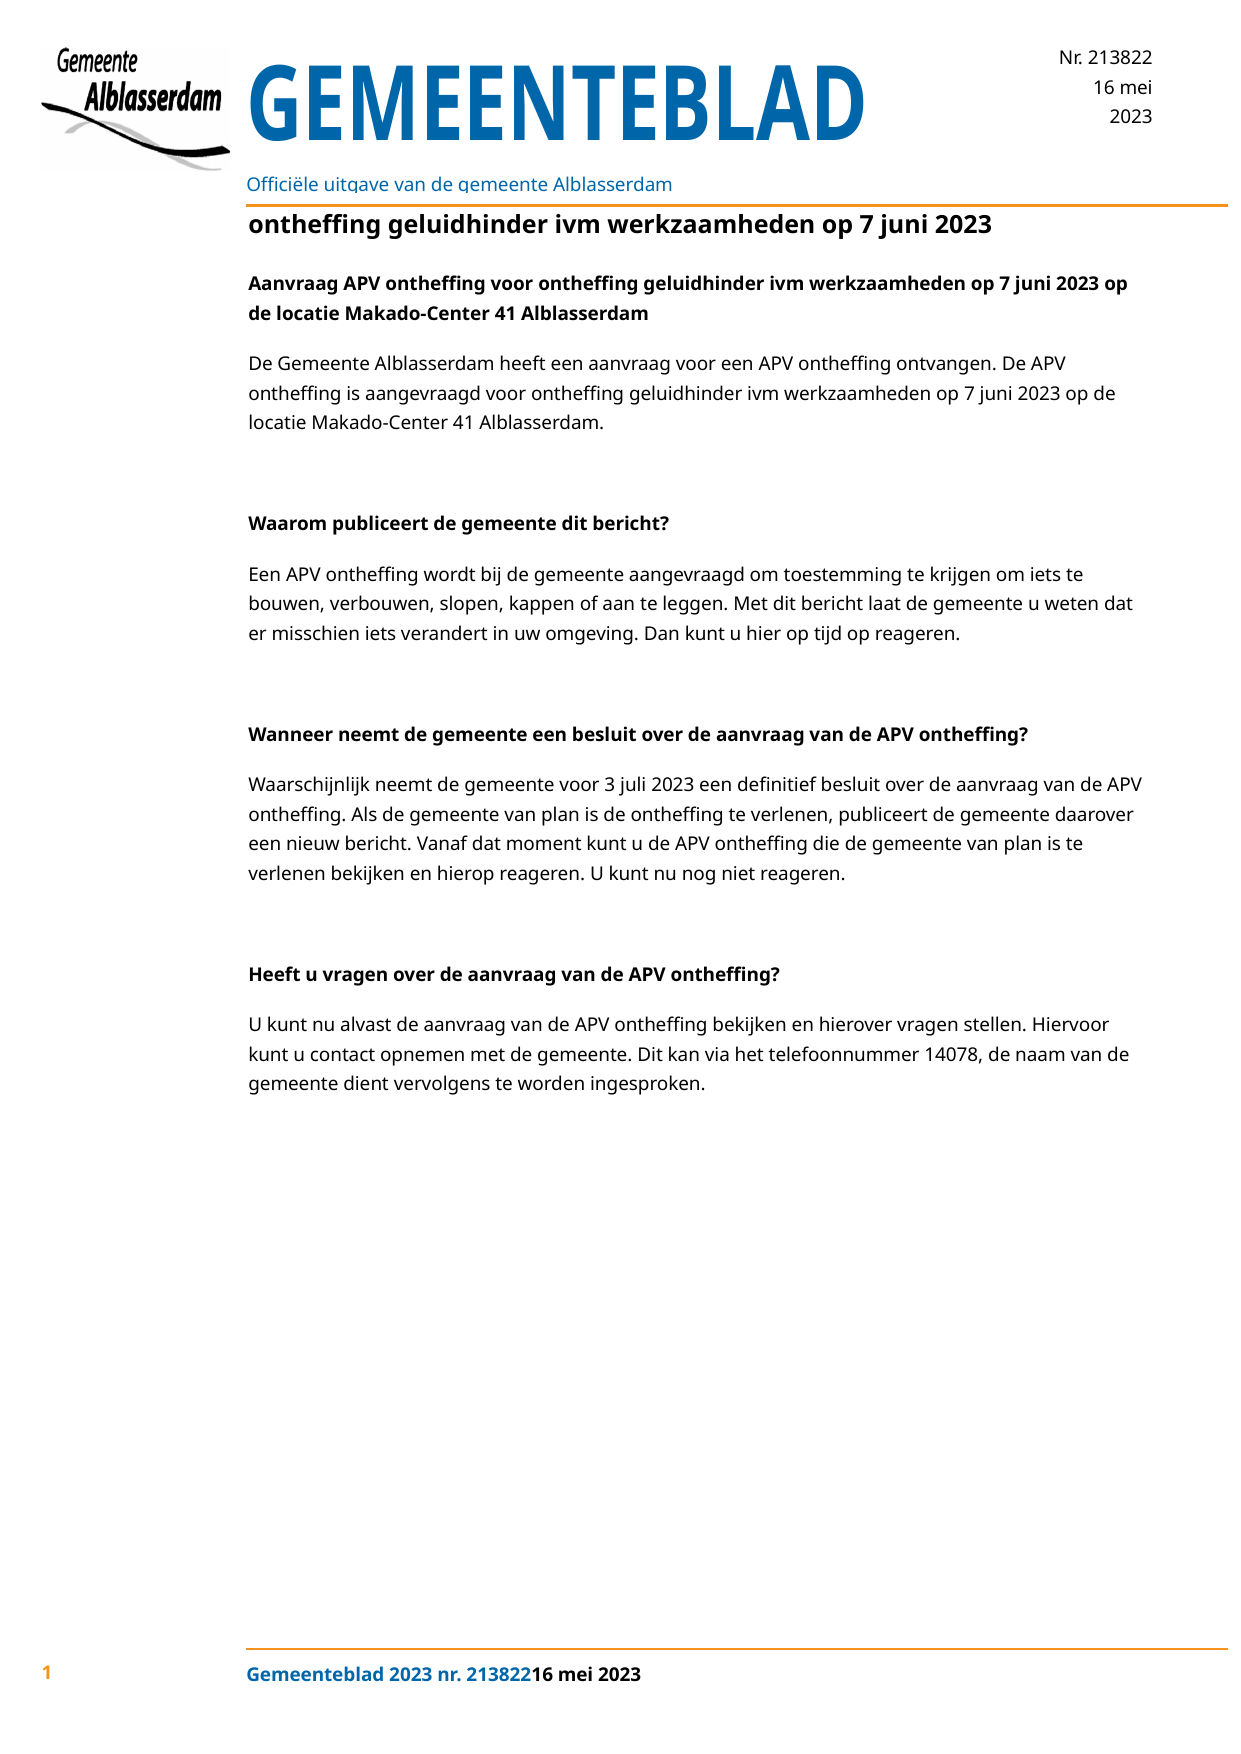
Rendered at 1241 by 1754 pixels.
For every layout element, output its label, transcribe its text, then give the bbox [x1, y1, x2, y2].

picture [41, 47, 231, 172]
text U kunt nu alvast de aanvraag van de APV ontheffing bekijken en hierover vragen stellen. Hiervoor kunt u contact opnemen met de gemeente. Dit kan via het telefoonnummer 14078, de naam van de gemeente dient vervolgens te worden ingesproken. [248, 1011, 1152, 1096]
text Wanneer neemt de gemeente een besluit over de aanvraag van de APV ontheffing? [248, 721, 1152, 746]
text Heeft u vragen over de aanvraag van de APV ontheffing? [248, 961, 1152, 986]
text Waarschijnlijk neemt de gemeente voor 3 juli 2023 een definitief besluit over de aanvraag van de APV ontheffing. Als de gemeente van plan is de ontheffing te verlenen, publiceert de gemeente daarover een nieuw bericht. Vanaf dat moment kunt u de APV ontheffing die de gemeente van plan is te verlenen bekijken en hierop reageren. U kunt nu nog niet reageren. [248, 771, 1152, 886]
text ontheffing geluidhinder ivm werkzaamheden op 7 juni 2023 [248, 207, 1152, 241]
text Aanvraag APV ontheffing voor ontheffing geluidhinder ivm werkzaamheden op 7 juni 2023 op de locatie Makado-Center 41 Alblasserdam [248, 270, 1152, 326]
text Waarom publiceert de gemeente dit bericht? [248, 510, 1152, 536]
text De Gemeente Alblasserdam heeft een aanvraag voor een APV ontheffing ontvangen. De APV ontheffing is aangevraagd voor ontheffing geluidhinder ivm werkzaamheden op 7 juni 2023 op de locatie Makado-Center 41 Alblasserdam. [248, 350, 1152, 435]
text Een APV ontheffing wordt bij de gemeente aangevraagd om toestemming te krijgen om iets te bouwen, verbouwen, slopen, kappen of aan te leggen. Met dit bericht laat de gemeente u weten dat er misschien iets verandert in uw omgeving. Dan kunt u hier op tijd op reageren. [248, 561, 1152, 646]
